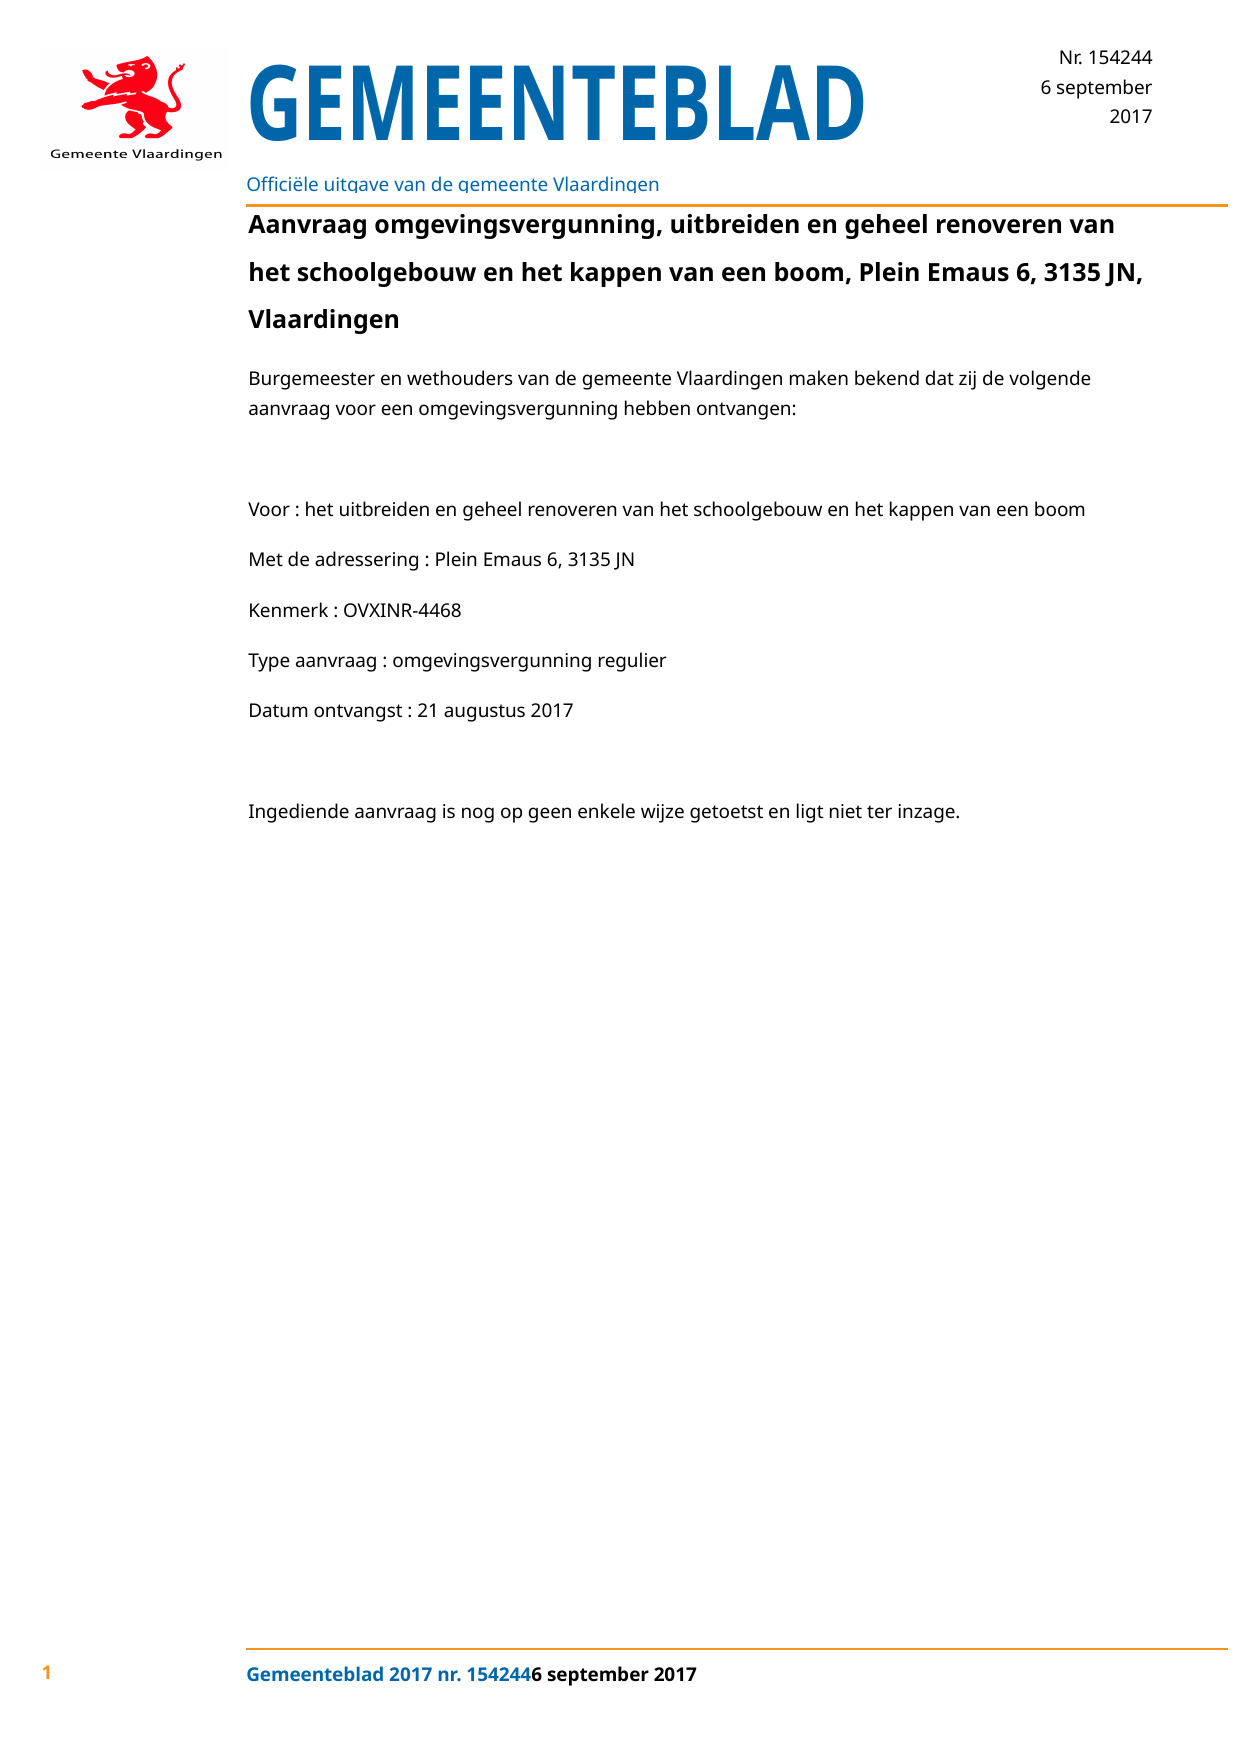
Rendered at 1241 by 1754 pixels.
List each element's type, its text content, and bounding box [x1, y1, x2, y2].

text Type aanvraag : omgevingsvergunning regulier [248, 647, 1152, 673]
text Burgemeester en wethouders van de gemeente Vlaardingen maken bekend dat zij de volgende aanvraag voor een omgevingsvergunning hebben ontvangen: [248, 366, 1152, 421]
text Kenmerk : OVXINR-4468 [248, 597, 1152, 622]
text Voor : het uitbreiden en geheel renoveren van het schoolgebouw en het kappen van een boom [248, 496, 1152, 522]
picture [41, 47, 231, 172]
text Datum ontvangst : 21 augustus 2017 [248, 698, 1152, 723]
text Ingediende aanvraag is nog op geen enkele wijze getoetst en ligt niet ter inzage. [248, 798, 1152, 824]
text Aanvraag omgevingsvergunning, uitbreiden en geheel renoveren van het schoolgebouw en het kappen van een boom, Plein Emaus 6, 3135 JN, Vlaardingen [248, 207, 1152, 336]
text Met de adressering : Plein Emaus 6, 3135 JN [248, 546, 1152, 572]
